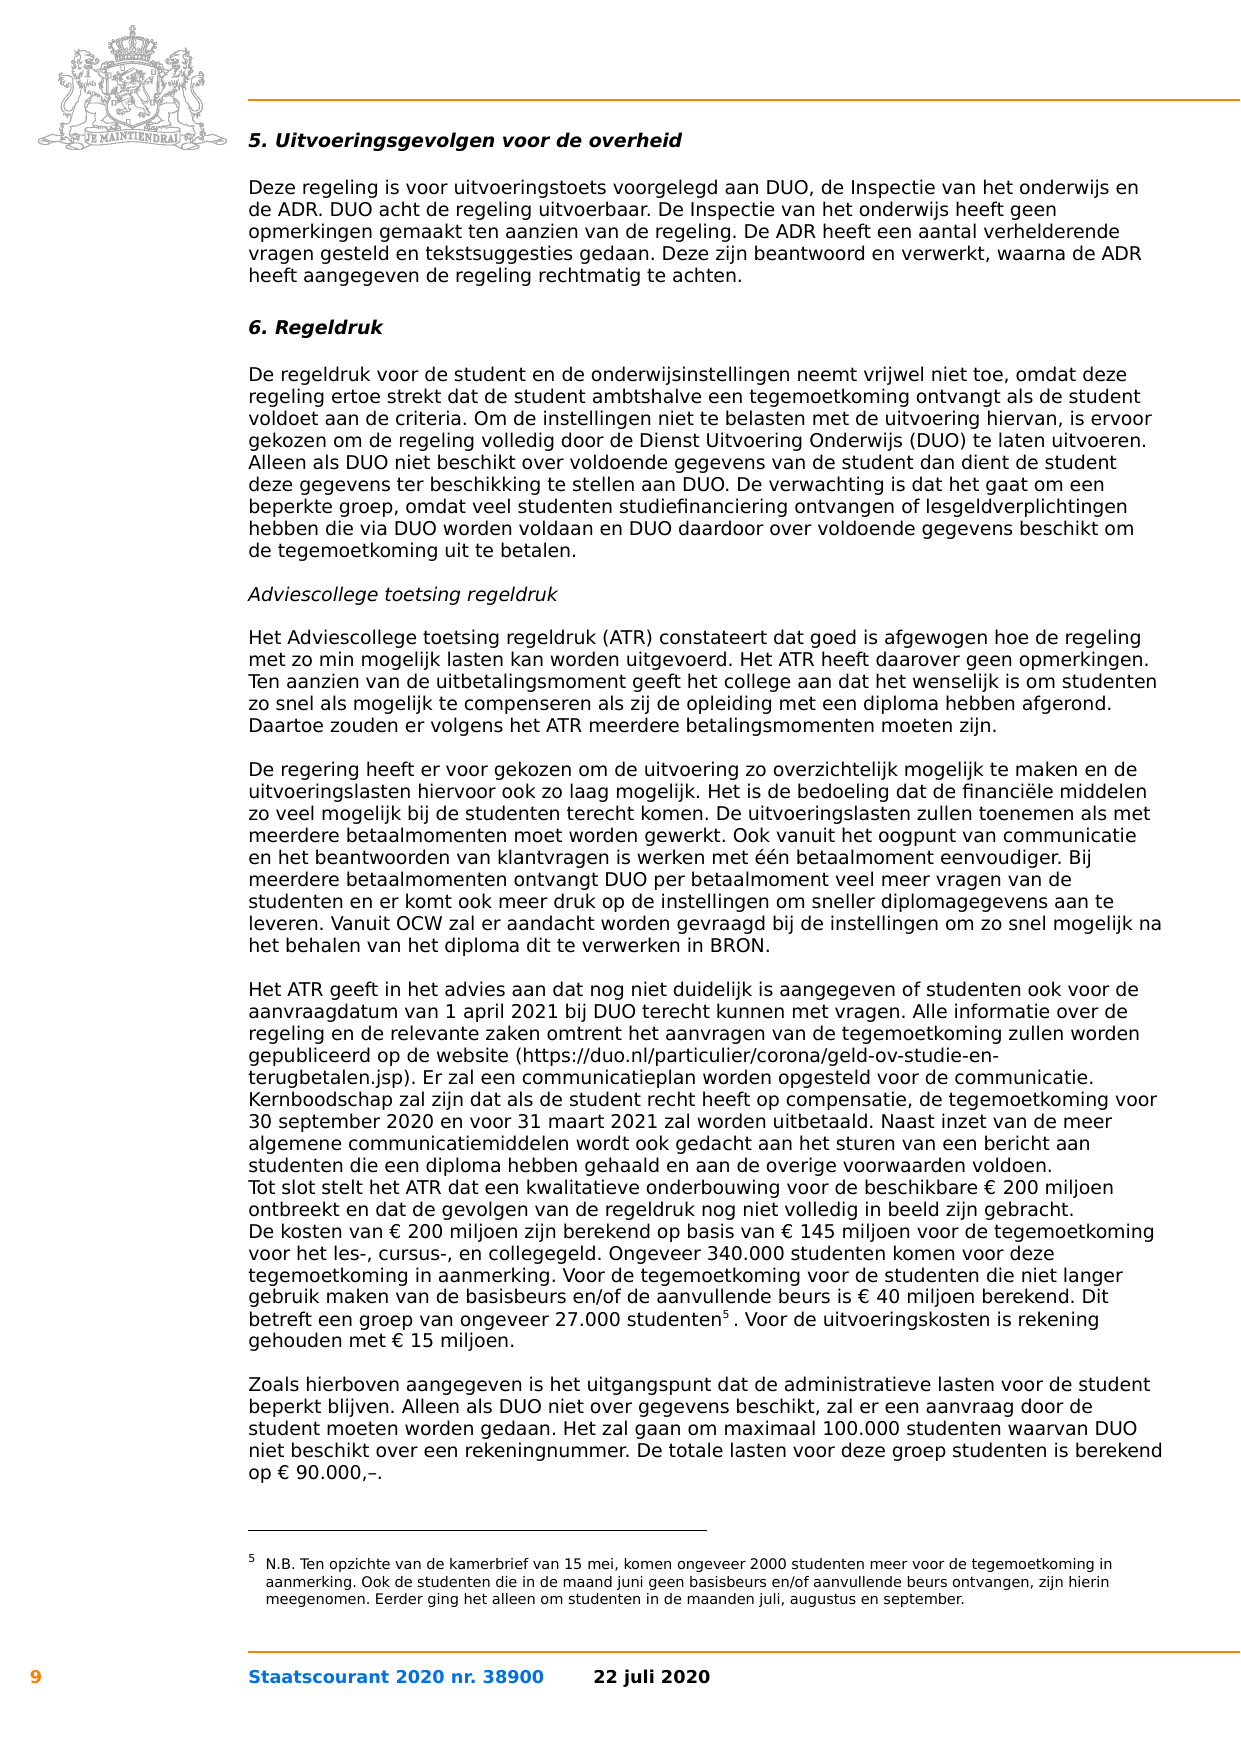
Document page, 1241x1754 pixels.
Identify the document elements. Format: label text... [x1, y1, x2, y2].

text Het Adviescollege toetsing regeldruk (ATR) constateert dat goed is afgewogen hoe de regeling met zo min mogelijk lasten kan worden uitgevoerd. Het ATR heeft daarover geen opmerkingen. [248, 627, 1163, 671]
text Tot slot stelt het ATR dat een kwalitatieve onderbouwing voor de beschikbare € 200 miljoen ontbreekt en dat de gevolgen van de regeldruk nog niet volledig in beeld zijn gebracht. [248, 1177, 1163, 1221]
text De regering heeft er voor gekozen om de uitvoering zo overzichtelijk mogelijk te maken en de uitvoeringslasten hiervoor ook zo laag mogelijk. Het is de bedoeling dat de financiële middelen zo veel mogelijk bij de studenten terecht komen. De uitvoeringslasten zullen toenemen als met meerdere betaalmomenten moet worden gewerkt. Ook vanuit het oogpunt van communicatie en het beantwoorden van klantvragen is werken met één betaalmoment eenvoudiger. Bij meerdere betaalmomenten ontvangt DUO per betaalmoment veel meer vragen van de studenten en er komt ook meer druk op de instellingen om sneller diplomagegevens aan te leveren. Vanuit OCW zal er aandacht worden gevraagd bij de instellingen om zo snel mogelijk na het behalen van het diploma dit te verwerken in BRON. [248, 759, 1163, 957]
subtitle 5. Uitvoeringsgevolgen voor de overheid [248, 130, 1163, 152]
subtitle 6. Regeldruk [248, 317, 1163, 339]
subtitle Adviescollege toetsing regeldruk [248, 583, 1163, 605]
text Alleen als DUO niet beschikt over voldoende gegevens van de student dan dient de student deze gegevens ter beschikking te stellen aan DUO. De verwachting is dat het gaat om een beperkte groep, omdat veel studenten studiefinanciering ontvangen of lesgeldverplichtingen hebben die via DUO worden voldaan en DUO daardoor over voldoende gegevens beschikt om de tegemoetkoming uit te betalen. [248, 452, 1163, 562]
text De regeldruk voor de student en de onderwijsinstellingen neemt vrijwel niet toe, omdat deze regeling ertoe strekt dat de student ambtshalve een tegemoetkoming ontvangt als de student voldoet aan de criteria. Om de instellingen niet te belasten met de uitvoering hiervan, is ervoor gekozen om de regeling volledig door de Dienst Uitvoering Onderwijs (DUO) te laten uitvoeren. [248, 364, 1163, 452]
text Deze regeling is voor uitvoeringstoets voorgelegd aan DUO, de Inspectie van het onderwijs en de ADR. DUO acht de regeling uitvoerbaar. De Inspectie van het onderwijs heeft geen opmerkingen gemaakt ten aanzien van de regeling. De ADR heeft een aantal verhelderende vragen gesteld en tekstsuggesties gedaan. Deze zijn beantwoord en verwerkt, waarna de ADR heeft aangegeven de regeling rechtmatig te achten. [248, 177, 1163, 287]
text Ten aanzien van de uitbetalingsmoment geeft het college aan dat het wenselijk is om studenten zo snel als mogelijk te compenseren als zij de opleiding met een diploma hebben afgerond. Daartoe zouden er volgens het ATR meerdere betalingsmomenten moeten zijn. [248, 671, 1163, 737]
text De kosten van € 200 miljoen zijn berekend op basis van € 145 miljoen voor de tegemoetkoming voor het les-, cursus-, en collegegeld. Ongeveer 340.000 studenten komen voor deze tegemoetkoming in aanmerking. Voor de tegemoetkoming voor de studenten die niet langer gebruik maken van de basisbeurs en/of de aanvullende beurs is € 40 miljoen berekend. Dit betreft een groep van ongeveer 27.000 studenten. Voor de uitvoeringskosten is rekening gehouden met € 15 miljoen. [248, 1221, 1163, 1352]
text Het ATR geeft in het advies aan dat nog niet duidelijk is aangegeven of studenten ook voor de aanvraagdatum van 1 april 2021 bij DUO terecht kunnen met vragen. Alle informatie over de regeling en de relevante zaken omtrent het aanvragen van de tegemoetkoming zullen worden gepubliceerd op de website (https://duo.nl/particulier/corona/geld-ov-studie-en-terugbetalen.jsp). Er zal een communicatieplan worden opgesteld voor de communicatie. Kernboodschap zal zijn dat als de student recht heeft op compensatie, de tegemoetkoming voor 30 september 2020 en voor 31 maart 2021 zal worden uitbetaald. Naast inzet van de meer algemene communicatiemiddelen wordt ook gedacht aan het sturen van een bericht aan studenten die een diploma hebben gehaald en aan de overige voorwaarden voldoen. [248, 979, 1163, 1177]
picture [38, 25, 227, 150]
text Zoals hierboven aangegeven is het uitgangspunt dat de administratieve lasten voor de student beperkt blijven. Alleen als DUO niet over gegevens beschikt, zal er een aanvraag door de student moeten worden gedaan. Het zal gaan om maximaal 100.000 studenten waarvan DUO niet beschikt over een rekeningnummer. De totale lasten voor deze groep studenten is berekend op € 90.000,–. [248, 1374, 1163, 1484]
text N.B. Ten opzichte van de kamerbrief van 15 mei, komen ongeveer 2000 studenten meer voor de tegemoetkoming in aanmerking. Ook de studenten die in de maand juni geen basisbeurs en/of aanvullende beurs ontvangen, zijn hierin meegenomen. Eerder ging het alleen om studenten in de maanden juli, augustus en september. [248, 1552, 1163, 1608]
